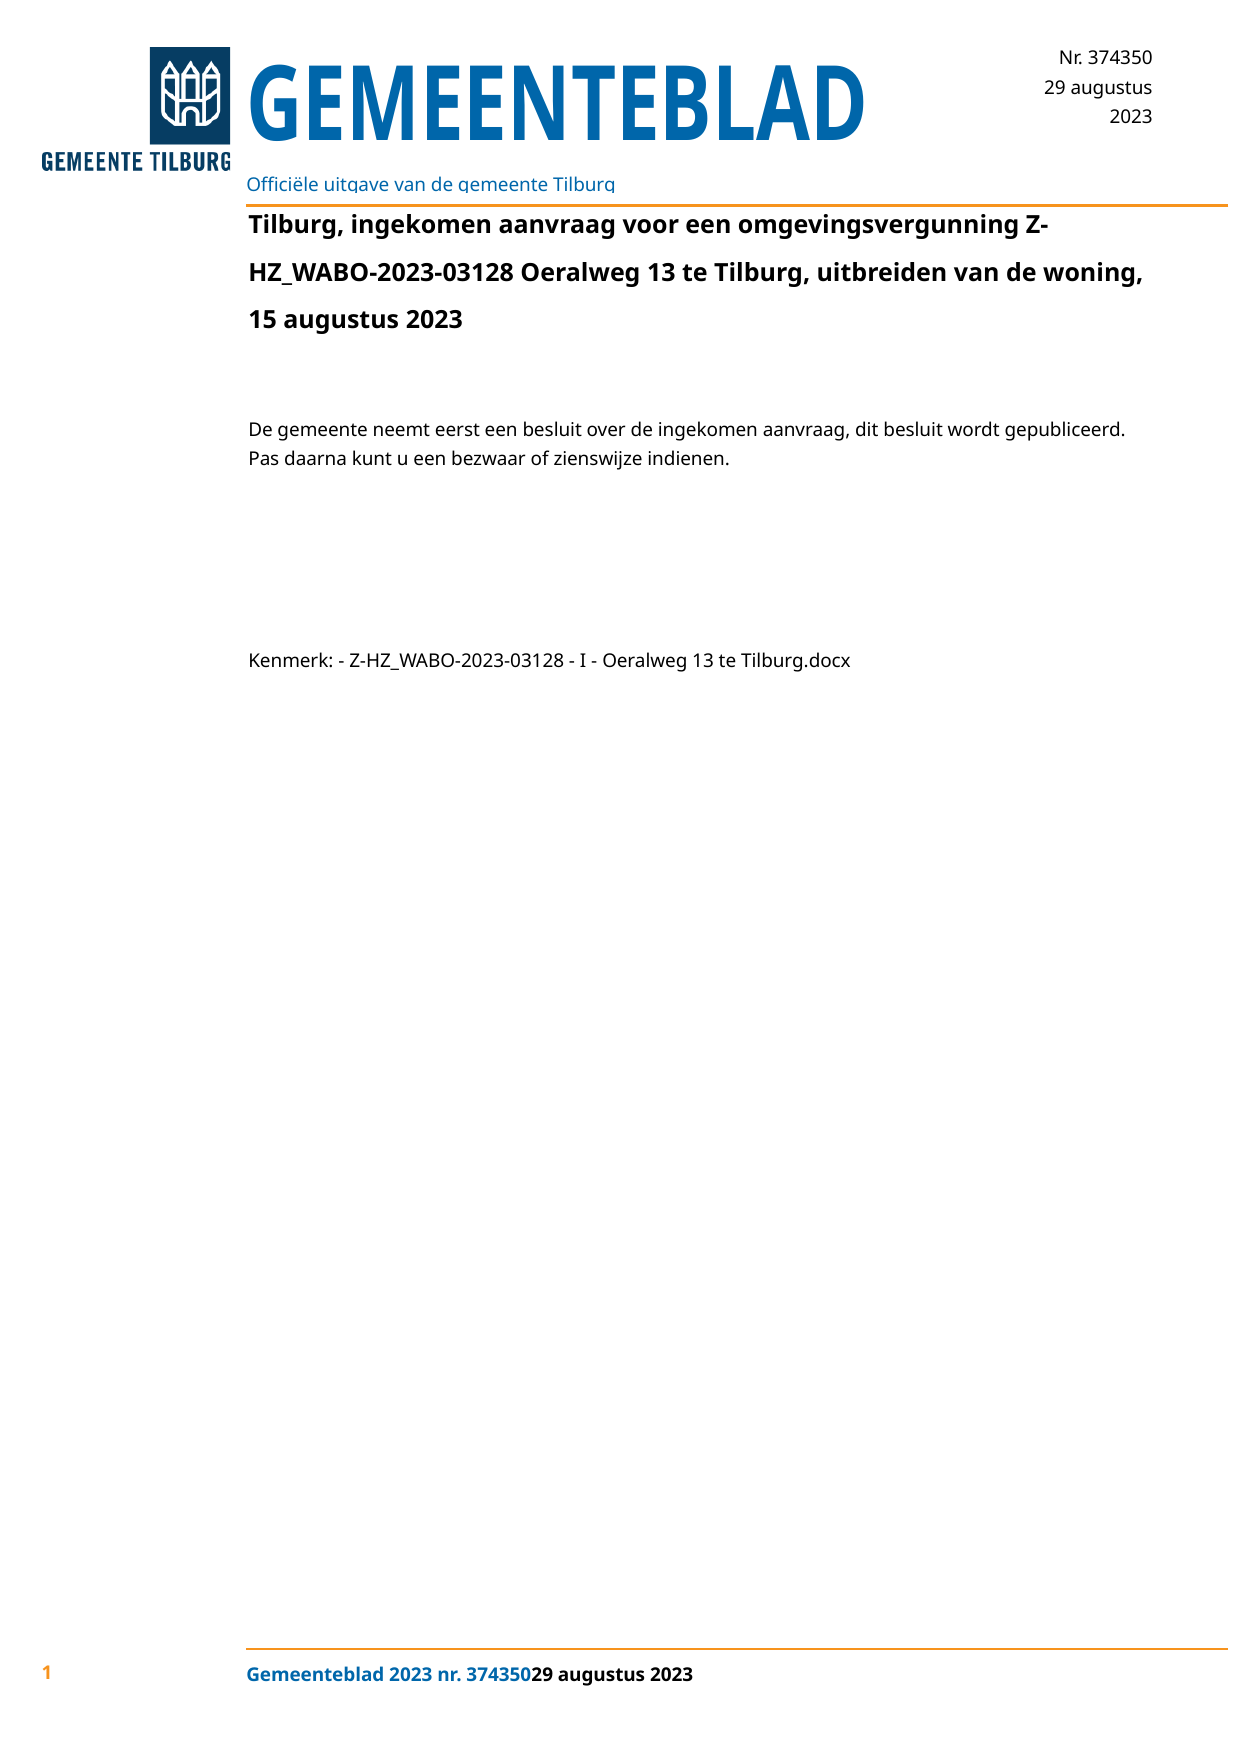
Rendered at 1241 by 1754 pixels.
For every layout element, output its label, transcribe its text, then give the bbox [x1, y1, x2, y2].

text De gemeente neemt eerst een besluit over de ingekomen aanvraag, dit besluit wordt gepubliceerd. Pas daarna kunt u een bezwaar of zienswijze indienen. [248, 416, 1152, 471]
text Tilburg, ingekomen aanvraag voor een omgevingsvergunning Z-HZ_WABO-2023-03128 Oeralweg 13 te Tilburg, uitbreiden van de woning, 15 augustus 2023 [248, 207, 1152, 336]
text Kenmerk: - Z-HZ_WABO-2023-03128 - I - Oeralweg 13 te Tilburg.docx [248, 647, 1152, 673]
picture [41, 47, 231, 172]
